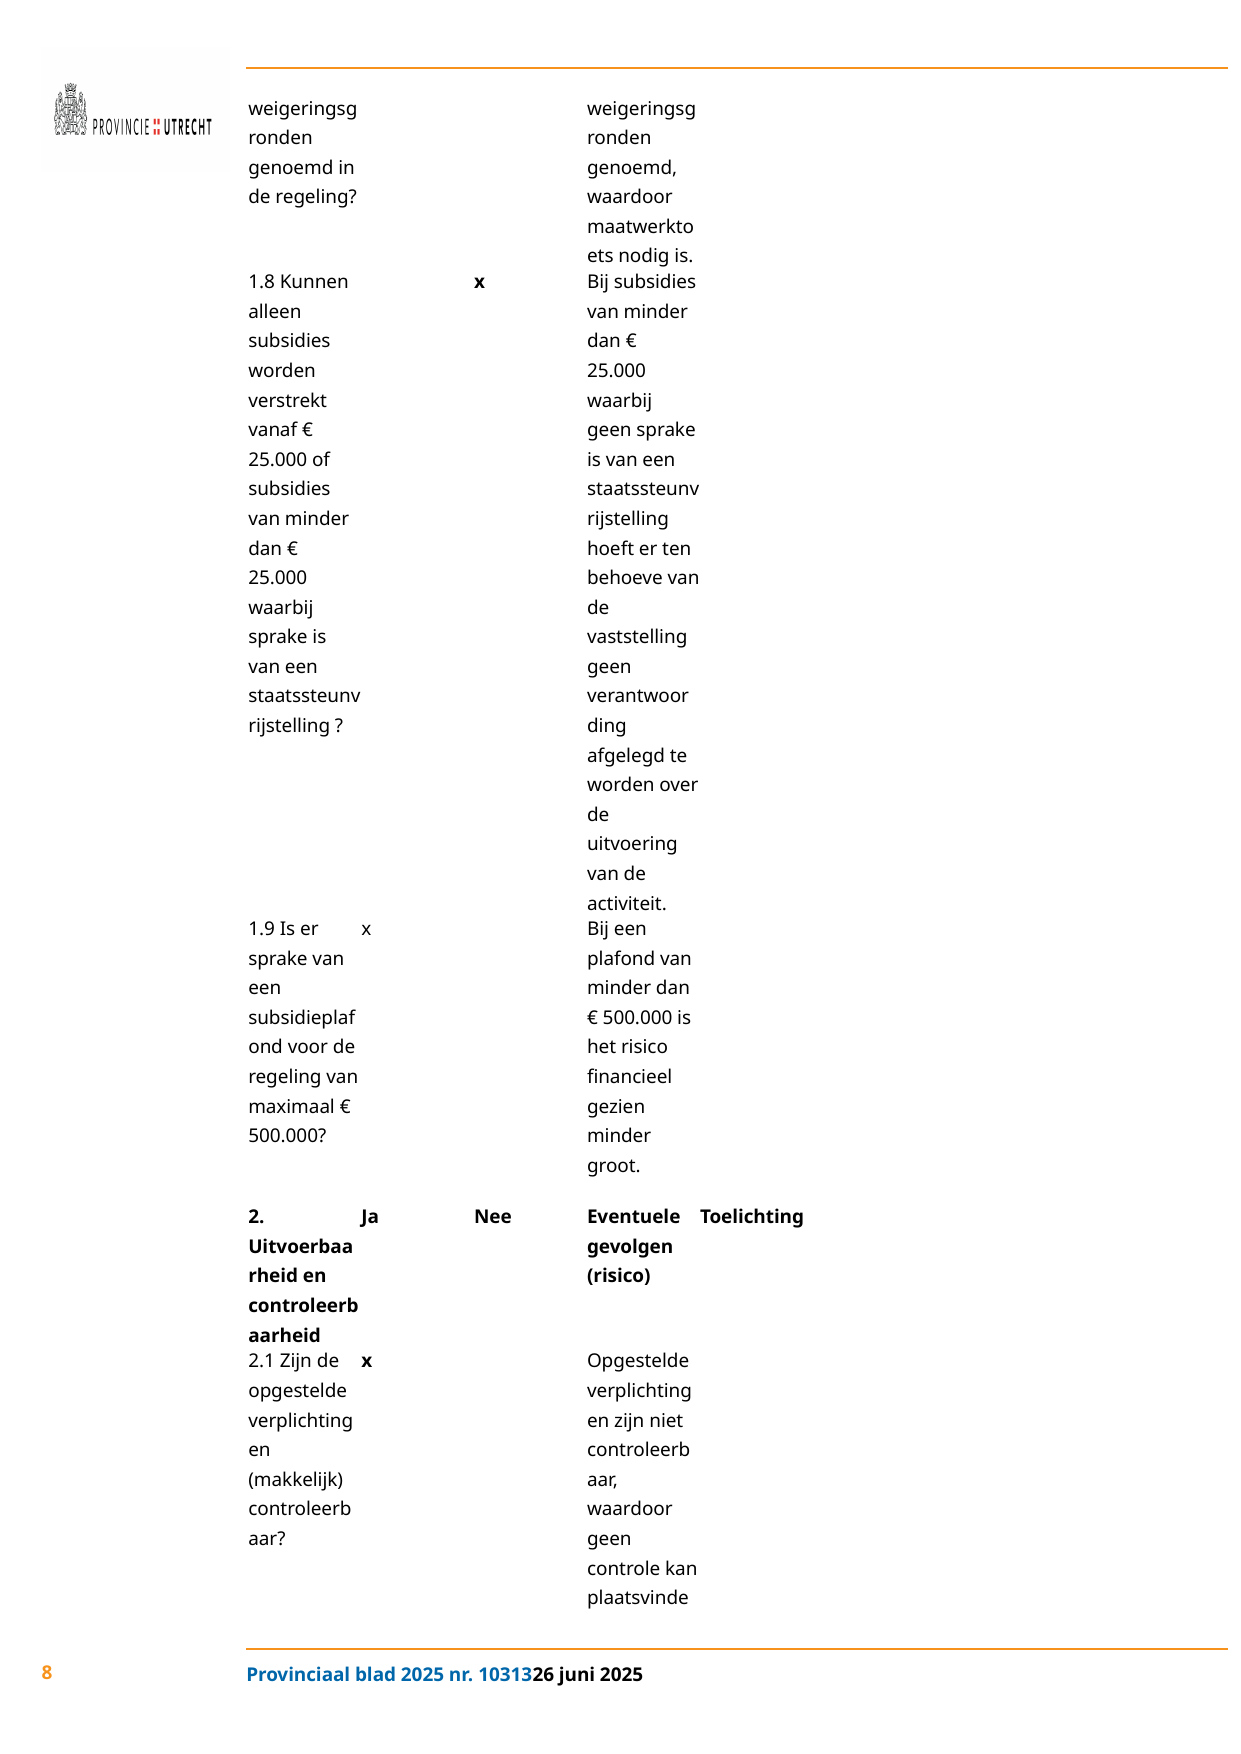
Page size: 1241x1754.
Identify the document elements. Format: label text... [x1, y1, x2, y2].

table_cell 2.1 Zijn de opgestelde verplichtingen (makkelijk) controleerbaar? [248, 1348, 361, 1610]
picture [41, 47, 231, 172]
table_cell Opgestelde verplichtingen zijn niet controleerbaar, waardoor geen controle kan plaatsvinde [587, 1348, 700, 1610]
table_cell [474, 915, 587, 1178]
table_cell x [361, 1348, 474, 1610]
table_cell x [474, 269, 587, 915]
table_cell Bij een plafond van minder dan € 500.000 is het risico financieel gezien minder groot. [587, 915, 700, 1178]
table_cell Ja [361, 1204, 474, 1348]
table_cell Toelichting [700, 1204, 926, 1348]
table_cell [248, 1178, 361, 1203]
table_cell [700, 1348, 926, 1610]
table_cell [474, 1178, 587, 1203]
table_cell [474, 95, 587, 268]
table_cell [700, 95, 926, 268]
table_cell Nee [474, 1204, 587, 1348]
table_cell weigeringsgronden genoemd in de regeling? [248, 95, 361, 268]
table_cell 1.9 Is er sprake van een subsidieplafond voor de regeling van maximaal € 500.000? [248, 915, 361, 1178]
table_cell [361, 269, 474, 915]
table_cell weigeringsgronden genoemd, waardoor maatwerktoets nodig is. [587, 95, 700, 268]
table_cell [474, 1348, 587, 1610]
table_cell [361, 95, 474, 268]
table_cell Eventuele gevolgen (risico) [587, 1204, 700, 1348]
table_cell 1.8 Kunnen alleen subsidies worden verstrekt vanaf € 25.000 of subsidies van minder dan € 25.000 waarbij sprake is van een staatssteunvrijstelling ? [248, 269, 361, 915]
table_cell [700, 269, 926, 915]
table_cell [587, 1178, 700, 1203]
table_cell [700, 1178, 926, 1203]
table_cell [361, 1178, 474, 1203]
table_cell [700, 915, 926, 1178]
table_cell 2. Uitvoerbaarheid en controleerbaarheid [248, 1204, 361, 1348]
table_cell Bij subsidies van minder dan € 25.000 waarbij geen sprake is van een staatssteunvrijstelling hoeft er ten behoeve van de vaststelling geen verantwoording afgelegd te worden over de uitvoering van de activiteit. [587, 269, 700, 915]
table_cell x [361, 915, 474, 1178]
